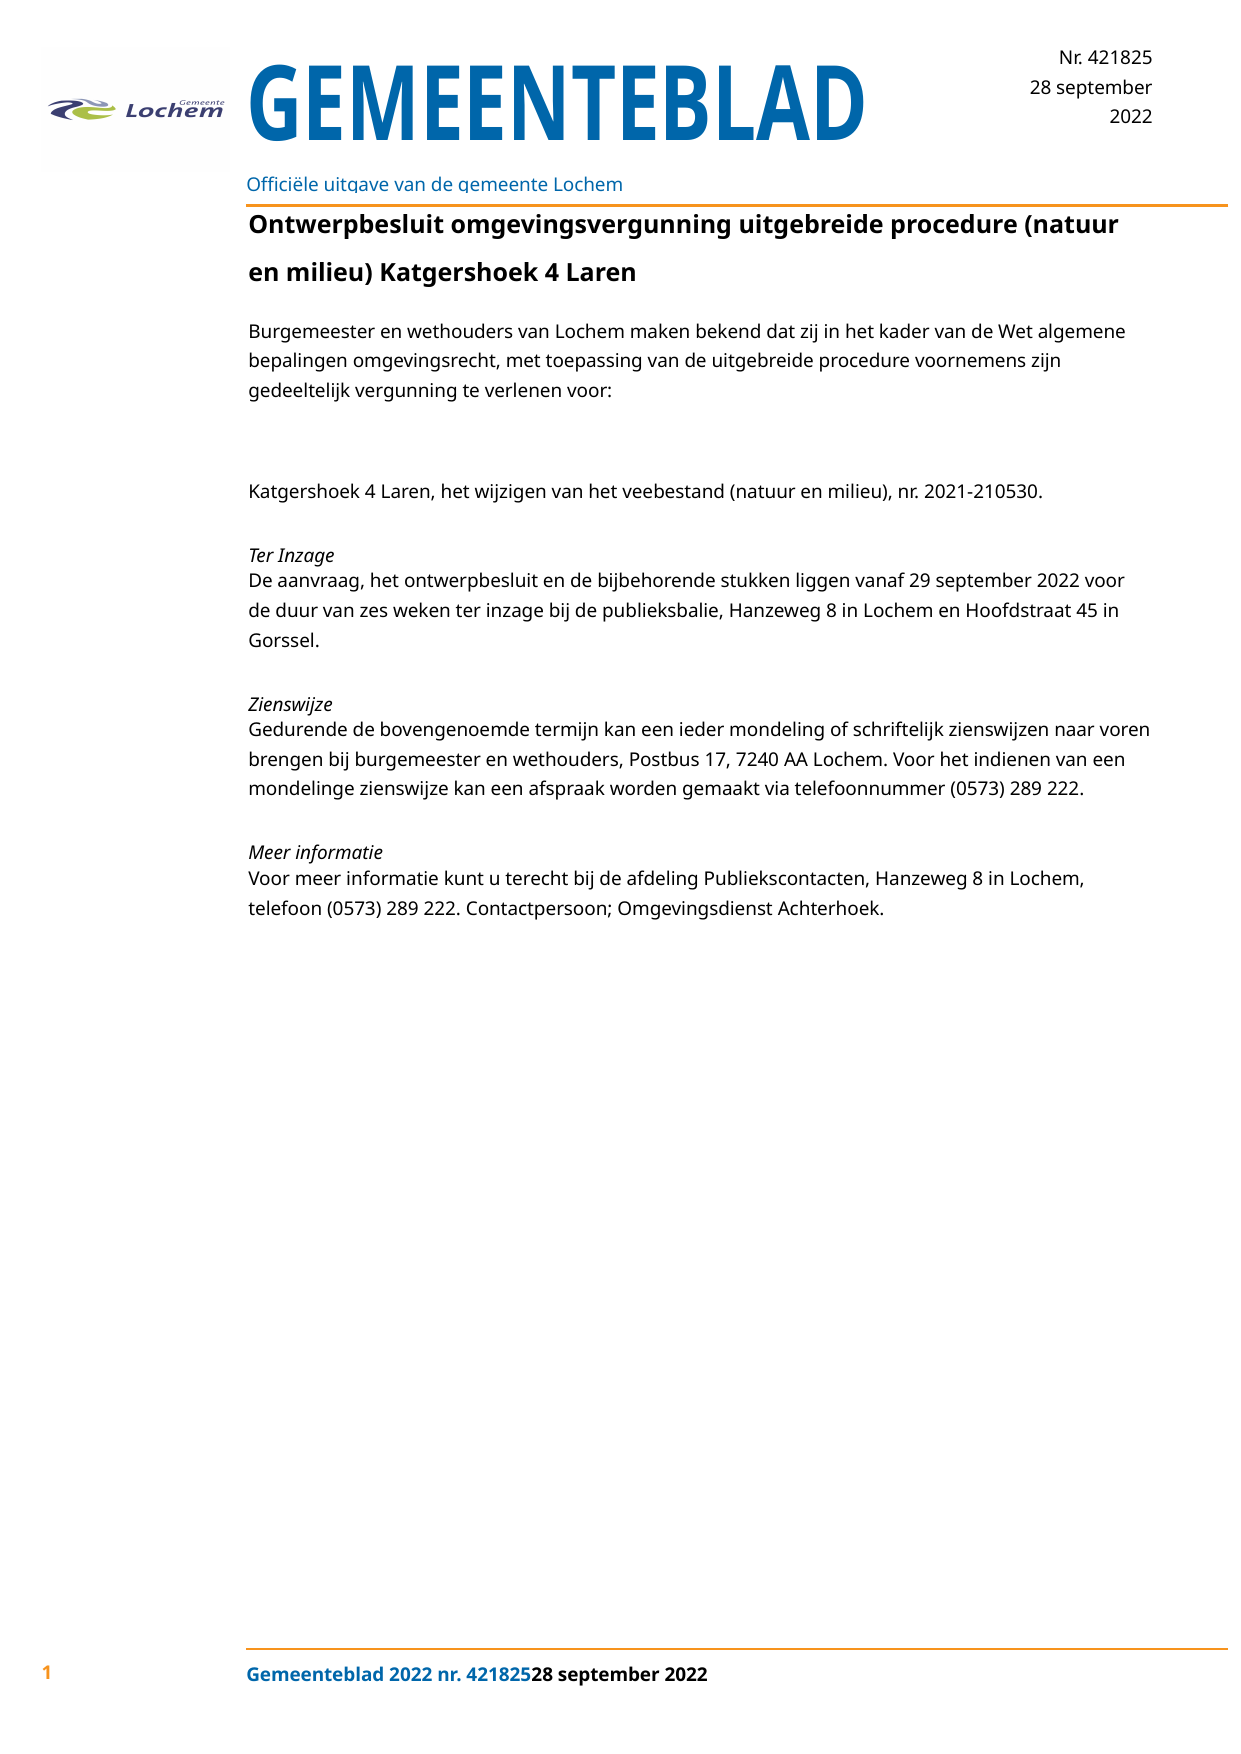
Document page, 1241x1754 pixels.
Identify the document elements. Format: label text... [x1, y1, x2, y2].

text Voor meer informatie kunt u terecht bij de afdeling Publiekscontacten, Hanzeweg 8 in Lochem, telefoon (0573) 289 222. Contactpersoon; Omgevingsdienst Achterhoek. [248, 865, 1152, 921]
text De aanvraag, het ontwerpbesluit en de bijbehorende stukken liggen vanaf 29 september 2022 voor de duur van zes weken ter inzage bij de publieksbalie, Hanzeweg 8 in Lochem en Hoofdstraat 45 in Gorssel. [248, 568, 1152, 652]
text Katgershoek 4 Laren, het wijzigen van het veebestand (natuur en milieu), nr. 2021-210530. [248, 478, 1152, 504]
text Ontwerpbesluit omgevingsvergunning uitgebreide procedure (natuur en milieu) Katgershoek 4 Laren [248, 207, 1152, 288]
text Ter Inzage [248, 542, 1152, 568]
text Gedurende de bovengenoemde termijn kan een ieder mondeling of schriftelijk zienswijzen naar voren brengen bij burgemeester en wethouders, Postbus 17, 7240 AA Lochem. Voor het indienen van een mondelinge zienswijze kan een afspraak worden gemaakt via telefoonnummer (0573) 289 222. [248, 716, 1152, 801]
text Zienswijze [248, 691, 1152, 716]
text Burgemeester en wethouders van Lochem maken bekend dat zij in het kader van de Wet algemene bepalingen omgevingsrecht, met toepassing van de uitgebreide procedure voornemens zijn gedeeltelijk vergunning te verlenen voor: [248, 318, 1152, 403]
text Meer informatie [248, 839, 1152, 865]
picture [41, 47, 231, 172]
